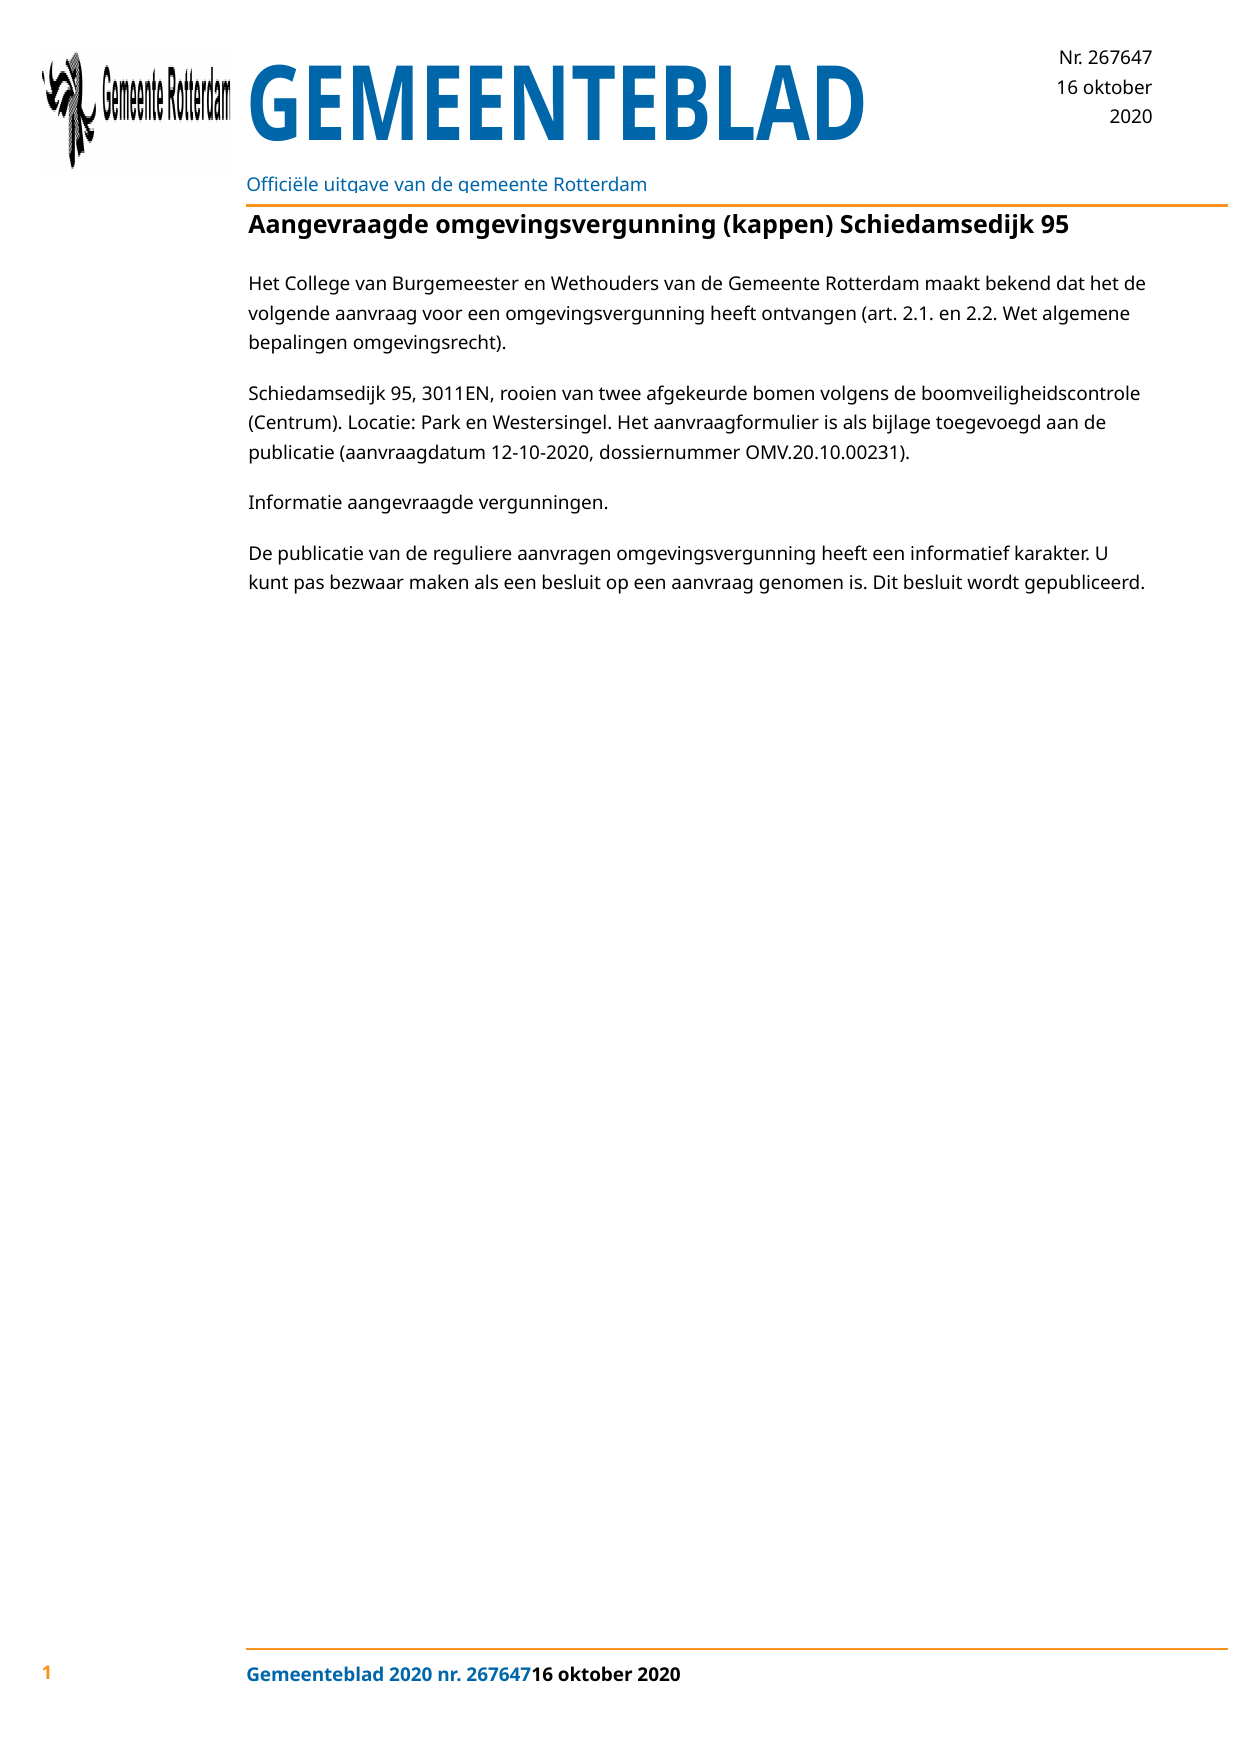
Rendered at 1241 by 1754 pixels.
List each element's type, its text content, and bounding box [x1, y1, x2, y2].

text Informatie aangevraagde vergunningen. [248, 489, 1152, 515]
text Schiedamsedijk 95, 3011EN, rooien van twee afgekeurde bomen volgens de boomveiligheidscontrole (Centrum). Locatie: Park en Westersingel. Het aanvraagformulier is als bijlage toegevoegd aan de publicatie (aanvraagdatum 12-10-2020, dossiernummer OMV.20.10.00231). [248, 380, 1152, 465]
text Aangevraagde omgevingsvergunning (kappen) Schiedamsedijk 95 [248, 207, 1152, 241]
picture [41, 47, 231, 172]
text De publicatie van de reguliere aanvragen omgevingsvergunning heeft een informatief karakter. U kunt pas bezwaar maken als een besluit op een aanvraag genomen is. Dit besluit wordt gepubliceerd. [248, 540, 1152, 595]
text Het College van Burgemeester en Wethouders van de Gemeente Rotterdam maakt bekend dat het de volgende aanvraag voor een omgevingsvergunning heeft ontvangen (art. 2.1. en 2.2. Wet algemene bepalingen omgevingsrecht). [248, 270, 1152, 355]
